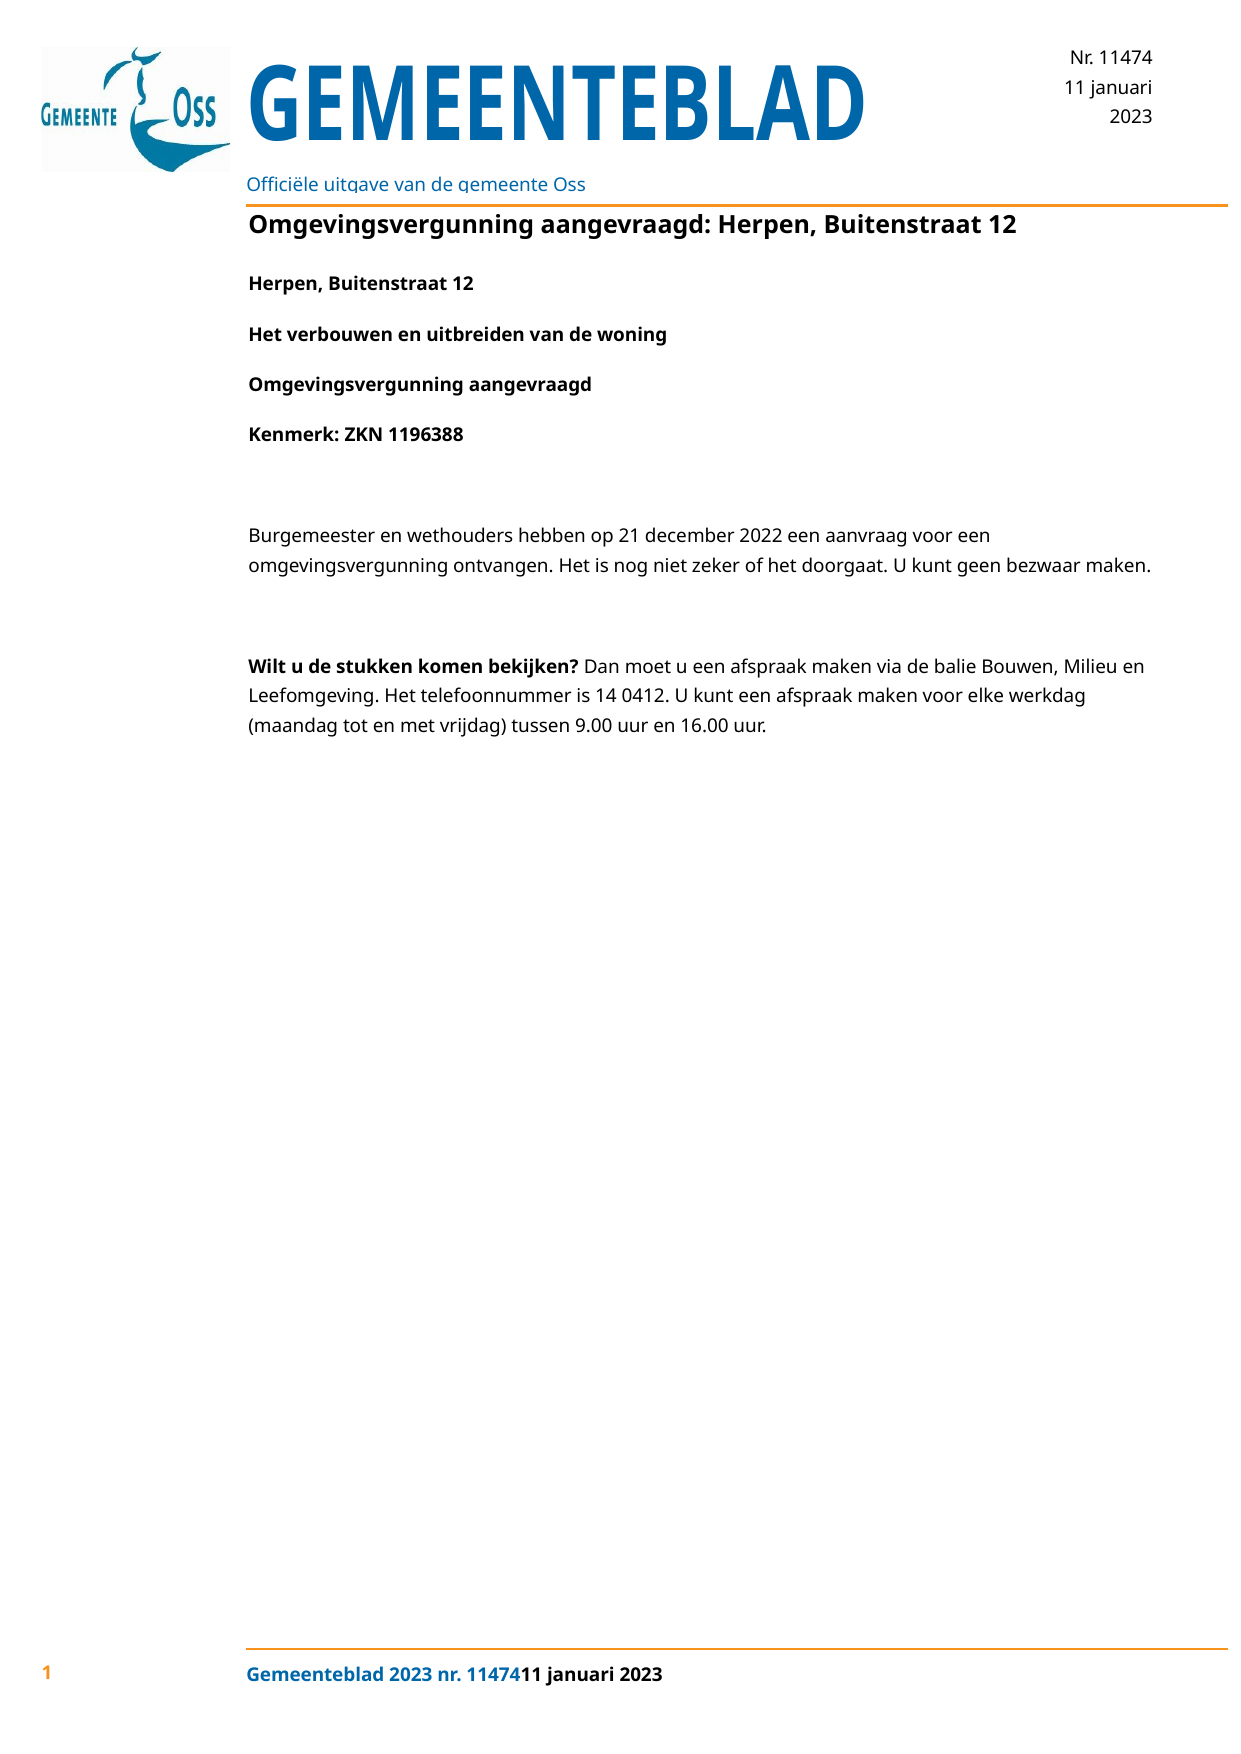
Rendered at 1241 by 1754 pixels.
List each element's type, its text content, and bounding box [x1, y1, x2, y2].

text Kenmerk: ZKN 1196388 [248, 422, 1152, 447]
text Het verbouwen en uitbreiden van de woning [248, 321, 1152, 346]
text Herpen, Buitenstraat 12 [248, 270, 1152, 296]
text Wilt u de stukken komen bekijken? Dan moet u een afspraak maken via de balie Bouwen, Milieu en Leefomgeving. Het telefoonnummer is 14 0412. U kunt een afspraak maken voor elke werkdag (maandag tot en met vrijdag) tussen 9.00 uur en 16.00 uur. [248, 653, 1152, 738]
text Burgemeester en wethouders hebben op 21 december 2022 een aanvraag voor een omgevingsvergunning ontvangen. Het is nog niet zeker of het doorgaat. U kunt geen bezwaar maken. [248, 522, 1152, 578]
text Omgevingsvergunning aangevraagd: Herpen, Buitenstraat 12 [248, 207, 1152, 241]
picture [41, 47, 231, 172]
text Omgevingsvergunning aangevraagd [248, 371, 1152, 397]
